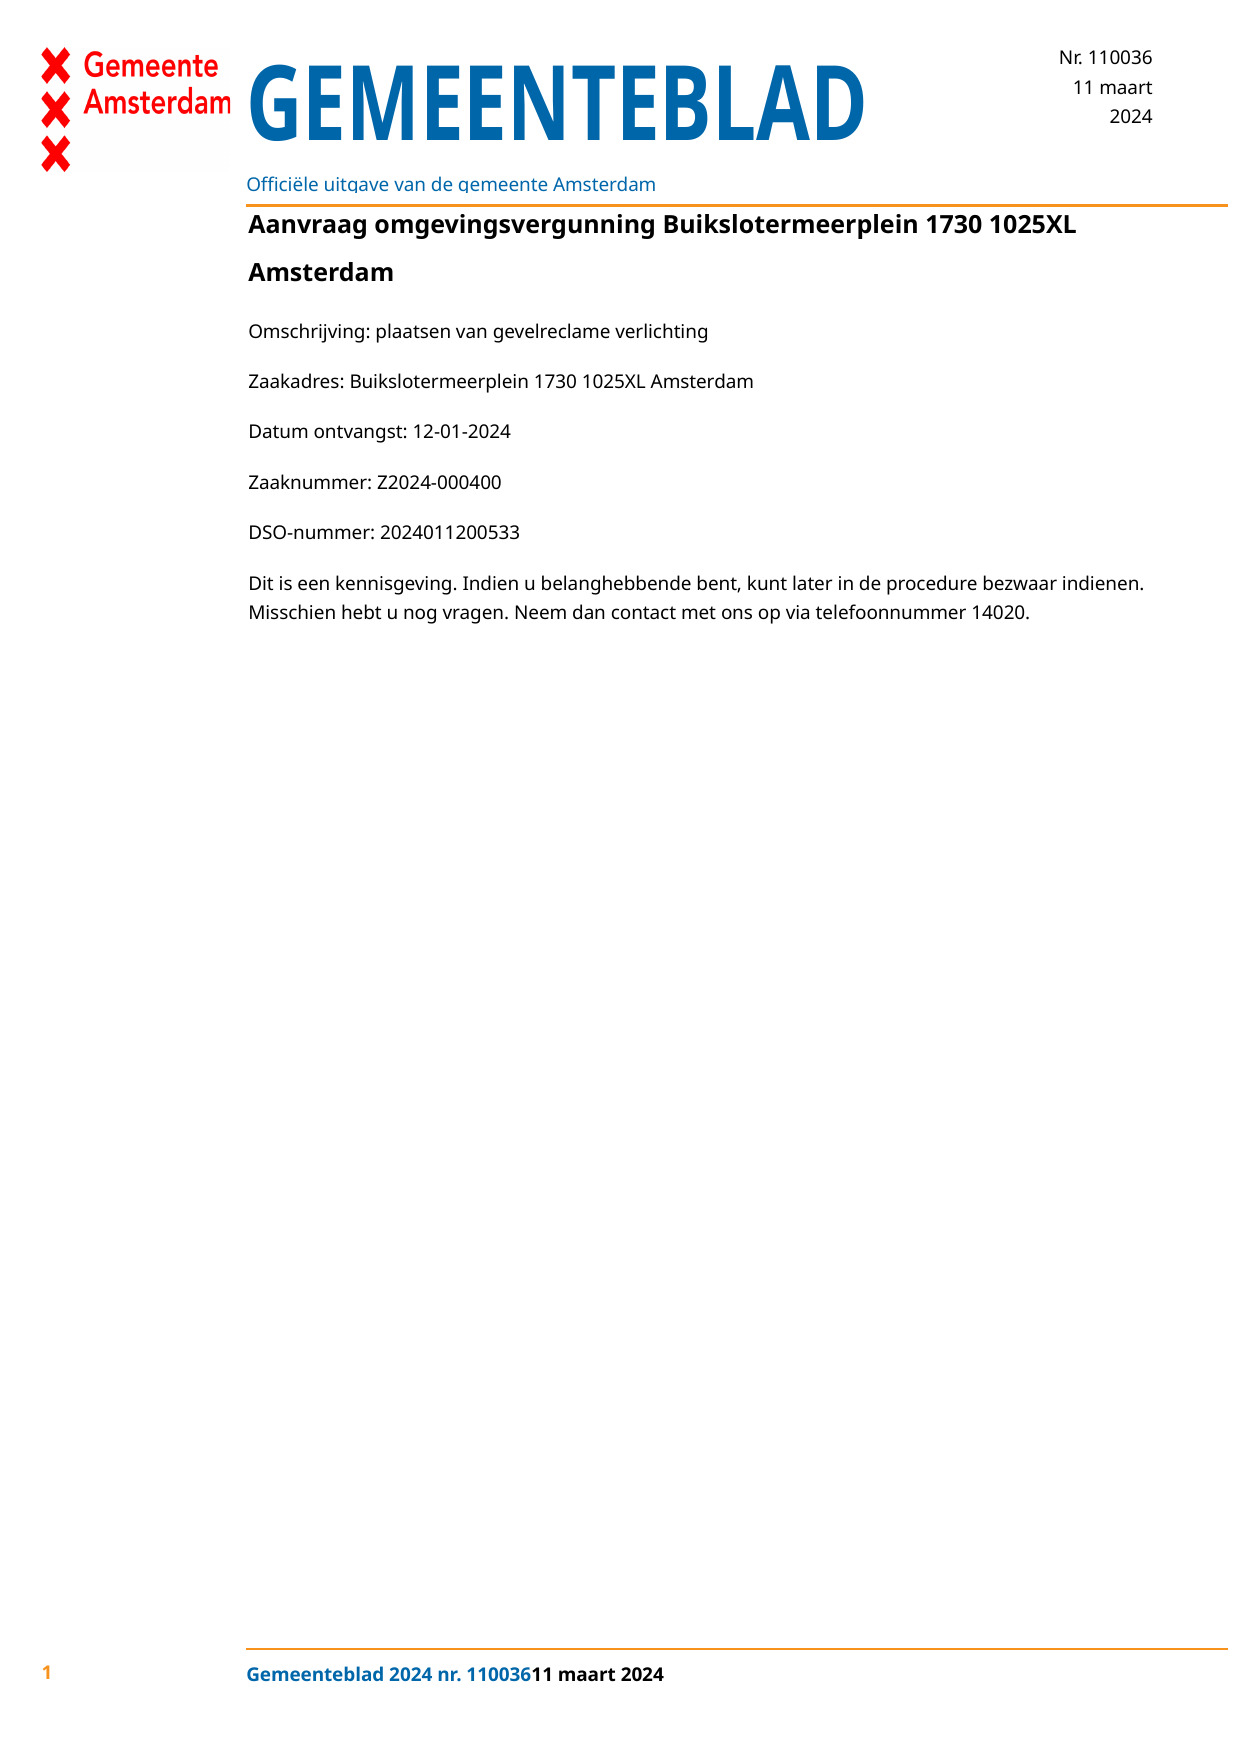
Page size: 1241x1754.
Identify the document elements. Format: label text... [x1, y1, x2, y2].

text Zaakadres: Buikslotermeerplein 1730 1025XL Amsterdam [248, 368, 1152, 394]
text Omschrijving: plaatsen van gevelreclame verlichting [248, 318, 1152, 344]
text DSO-nummer: 2024011200533 [248, 519, 1152, 545]
text Datum ontvangst: 12-01-2024 [248, 419, 1152, 444]
text Aanvraag omgevingsvergunning Buikslotermeerplein 1730 1025XL Amsterdam [248, 207, 1152, 288]
text Zaaknummer: Z2024-000400 [248, 469, 1152, 495]
text Dit is een kennisgeving. Indien u belanghebbende bent, kunt later in de procedure bezwaar indienen. Misschien hebt u nog vragen. Neem dan contact met ons op via telefoonnummer 14020. [248, 570, 1152, 625]
picture [41, 47, 231, 172]
